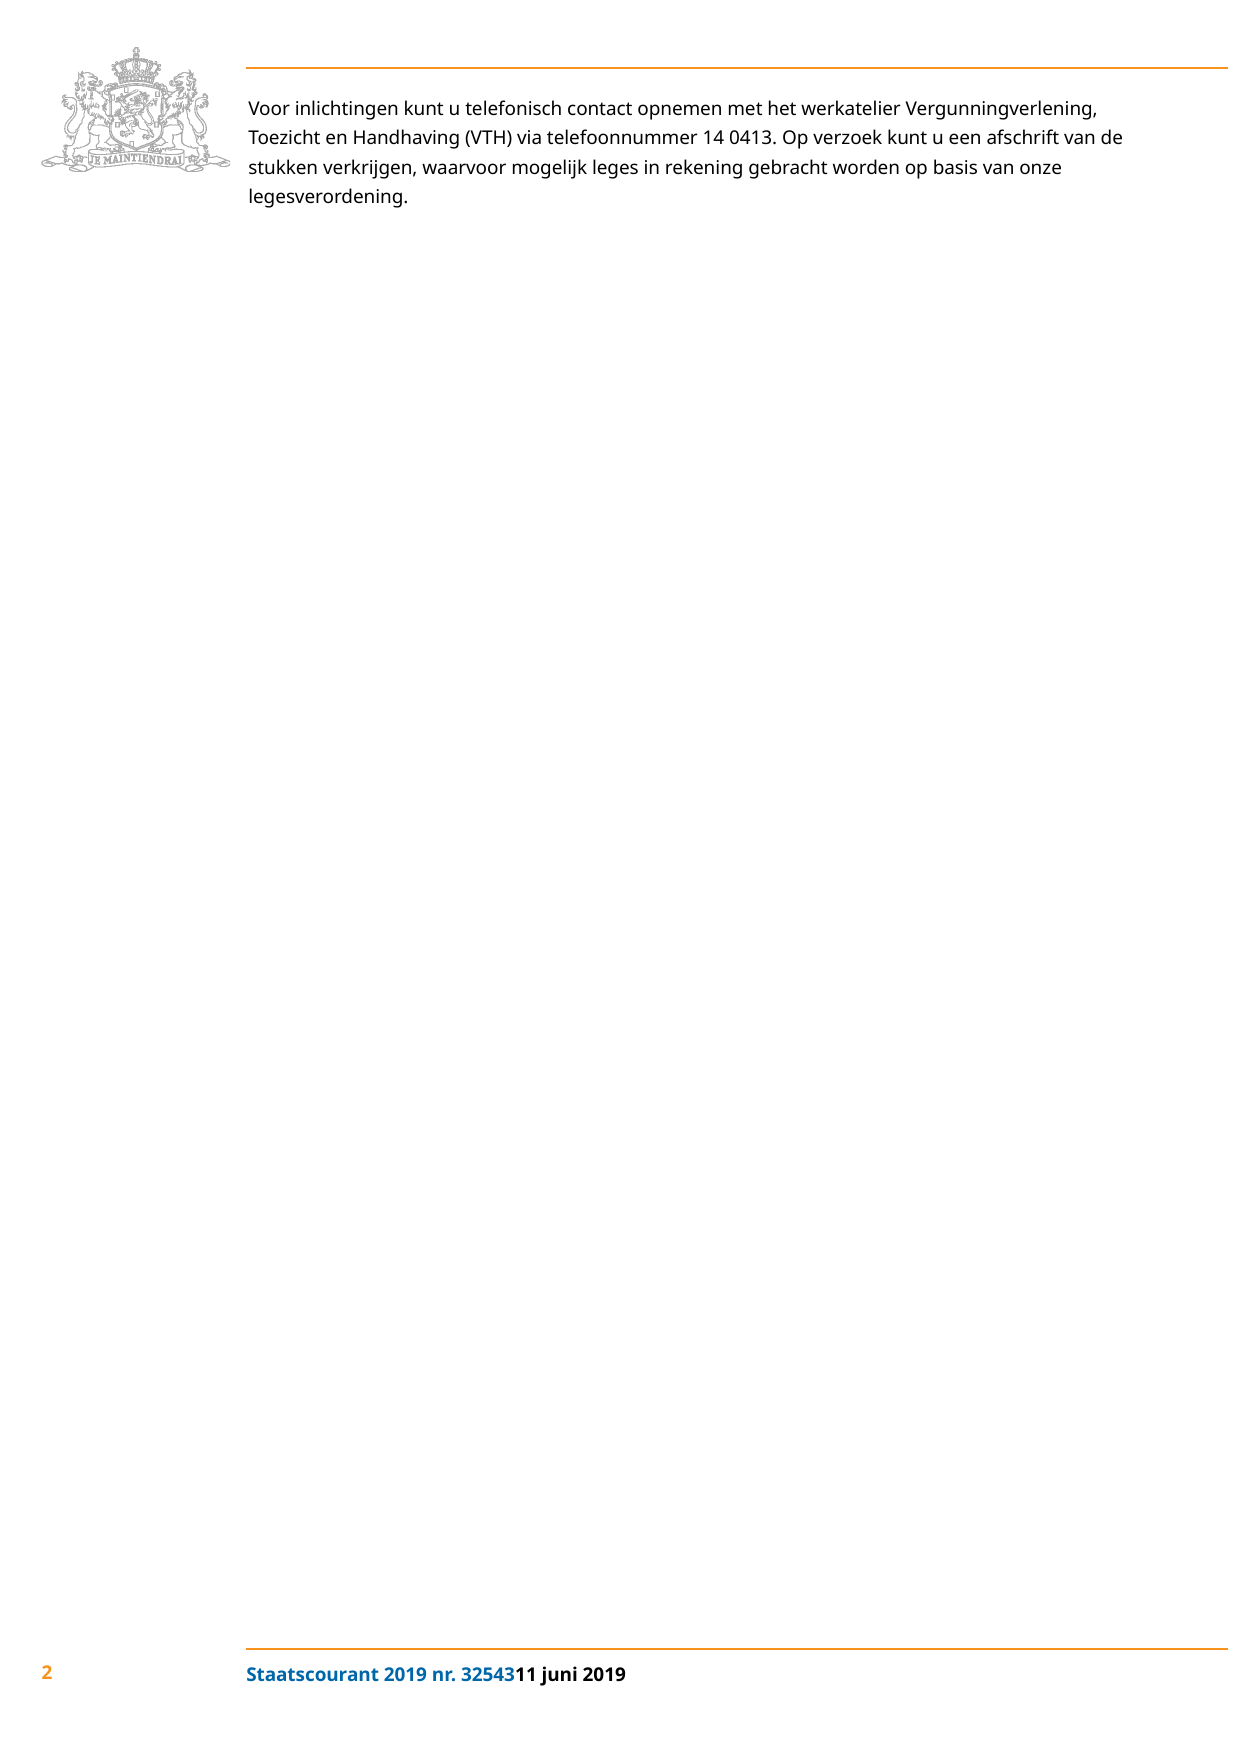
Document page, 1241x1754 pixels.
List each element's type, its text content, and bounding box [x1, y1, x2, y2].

text Voor inlichtingen kunt u telefonisch contact opnemen met het werkatelier Vergunningverlening, Toezicht en Handhaving (VTH) via telefoonnummer 14 0413. Op verzoek kunt u een afschrift van de stukken verkrijgen, waarvoor mogelijk leges in rekening gebracht worden op basis van onze legesverordening. [248, 95, 1152, 209]
picture [41, 47, 231, 172]
